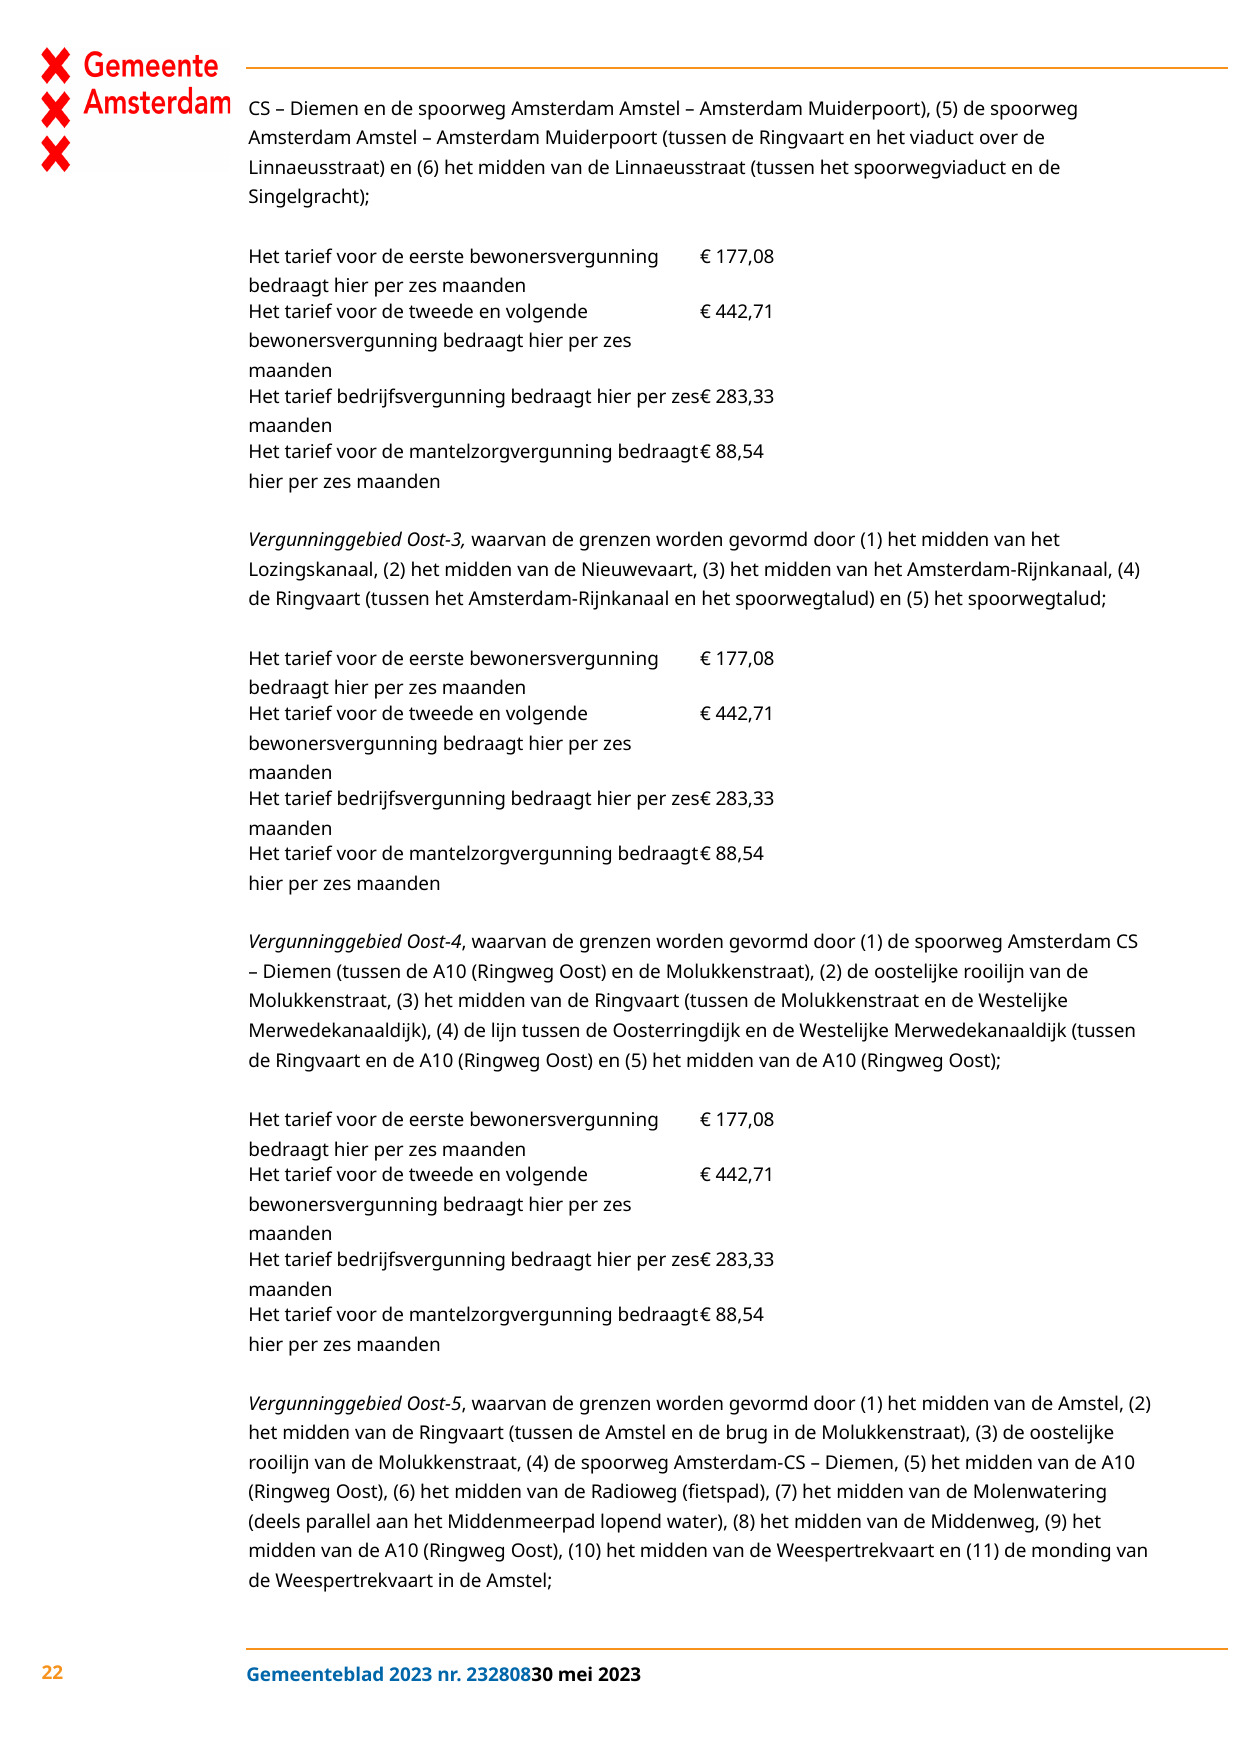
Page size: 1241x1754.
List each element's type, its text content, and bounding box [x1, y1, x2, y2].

text Vergunninggebied Oost-5, waarvan de grenzen worden gevormd door (1) het midden van de Amstel, (2) het midden van de Ringvaart (tussen de Amstel en de brug in de Molukkenstraat), (3) de oostelijke rooilijn van de Molukkenstraat, (4) de spoorweg Amsterdam-CS – Diemen, (5) het midden van de A10 (Ringweg Oost), (6) het midden van de Radioweg (fietspad), (7) het midden van de Molenwatering (deels parallel aan het Middenmeerpad lopend water), (8) het midden van de Middenweg, (9) het midden van de A10 (Ringweg Oost), (10) het midden van de Weespertrekvaart en (11) de monding van de Weespertrekvaart in de Amstel; [248, 1390, 1152, 1593]
table_cell € 442,71 [700, 700, 1152, 785]
table_cell Het tarief voor de tweede en volgende bewonersvergunning bedraagt hier per zes maanden [248, 700, 700, 785]
table_header € 177,08 [700, 1106, 1152, 1161]
table_cell Het tarief voor de mantelzorgvergunning bedraagt hier per zes maanden [248, 438, 700, 494]
table_cell € 442,71 [700, 1161, 1152, 1246]
table_cell € 283,33 [700, 1246, 1152, 1302]
table_cell € 88,54 [700, 840, 1152, 896]
table_cell € 283,33 [700, 383, 1152, 438]
table_cell € 283,33 [700, 785, 1152, 840]
table_cell Het tarief voor de tweede en volgende bewonersvergunning bedraagt hier per zes maanden [248, 298, 700, 383]
table_cell Het tarief voor de mantelzorgvergunning bedraagt hier per zes maanden [248, 1302, 700, 1357]
table_cell Het tarief voor de mantelzorgvergunning bedraagt hier per zes maanden [248, 840, 700, 896]
text Vergunninggebied Oost-4, waarvan de grenzen worden gevormd door (1) de spoorweg Amsterdam CS – Diemen (tussen de A10 (Ringweg Oost) en de Molukkenstraat), (2) de oostelijke rooilijn van de Molukkenstraat, (3) het midden van de Ringvaart (tussen de Molukkenstraat en de Westelijke Merwedekanaaldijk), (4) de lijn tussen de Oosterringdijk en de Westelijke Merwedekanaaldijk (tussen de Ringvaart en de A10 (Ringweg Oost) en (5) het midden van de A10 (Ringweg Oost); [248, 928, 1152, 1073]
table_header Het tarief voor de eerste bewonersvergunning bedraagt hier per zes maanden [248, 1106, 700, 1161]
picture [41, 47, 231, 172]
table_cell Het tarief bedrijfsvergunning bedraagt hier per zes maanden [248, 383, 700, 438]
table_cell Het tarief bedrijfsvergunning bedraagt hier per zes maanden [248, 785, 700, 840]
table_cell € 88,54 [700, 438, 1152, 494]
table_cell Het tarief voor de tweede en volgende bewonersvergunning bedraagt hier per zes maanden [248, 1161, 700, 1246]
table_header € 177,08 [700, 243, 1152, 298]
table_header € 177,08 [700, 645, 1152, 700]
text Vergunninggebied Oost-3, waarvan de grenzen worden gevormd door (1) het midden van het Lozingskanaal, (2) het midden van de Nieuwevaart, (3) het midden van het Amsterdam-Rijnkanaal, (4) de Ringvaart (tussen het Amsterdam-Rijnkanaal en het spoorwegtalud) en (5) het spoorwegtalud; [248, 526, 1152, 611]
text CS – Diemen en de spoorweg Amsterdam Amstel – Amsterdam Muiderpoort), (5) de spoorweg Amsterdam Amstel – Amsterdam Muiderpoort (tussen de Ringvaart en het viaduct over de Linnaeusstraat) en (6) het midden van de Linnaeusstraat (tussen het spoorwegviaduct en de Singelgracht); [248, 95, 1152, 209]
table_cell € 442,71 [700, 298, 1152, 383]
table_cell Het tarief bedrijfsvergunning bedraagt hier per zes maanden [248, 1246, 700, 1302]
table_header Het tarief voor de eerste bewonersvergunning bedraagt hier per zes maanden [248, 243, 700, 298]
table_cell € 88,54 [700, 1302, 1152, 1357]
table_header Het tarief voor de eerste bewonersvergunning bedraagt hier per zes maanden [248, 645, 700, 700]
